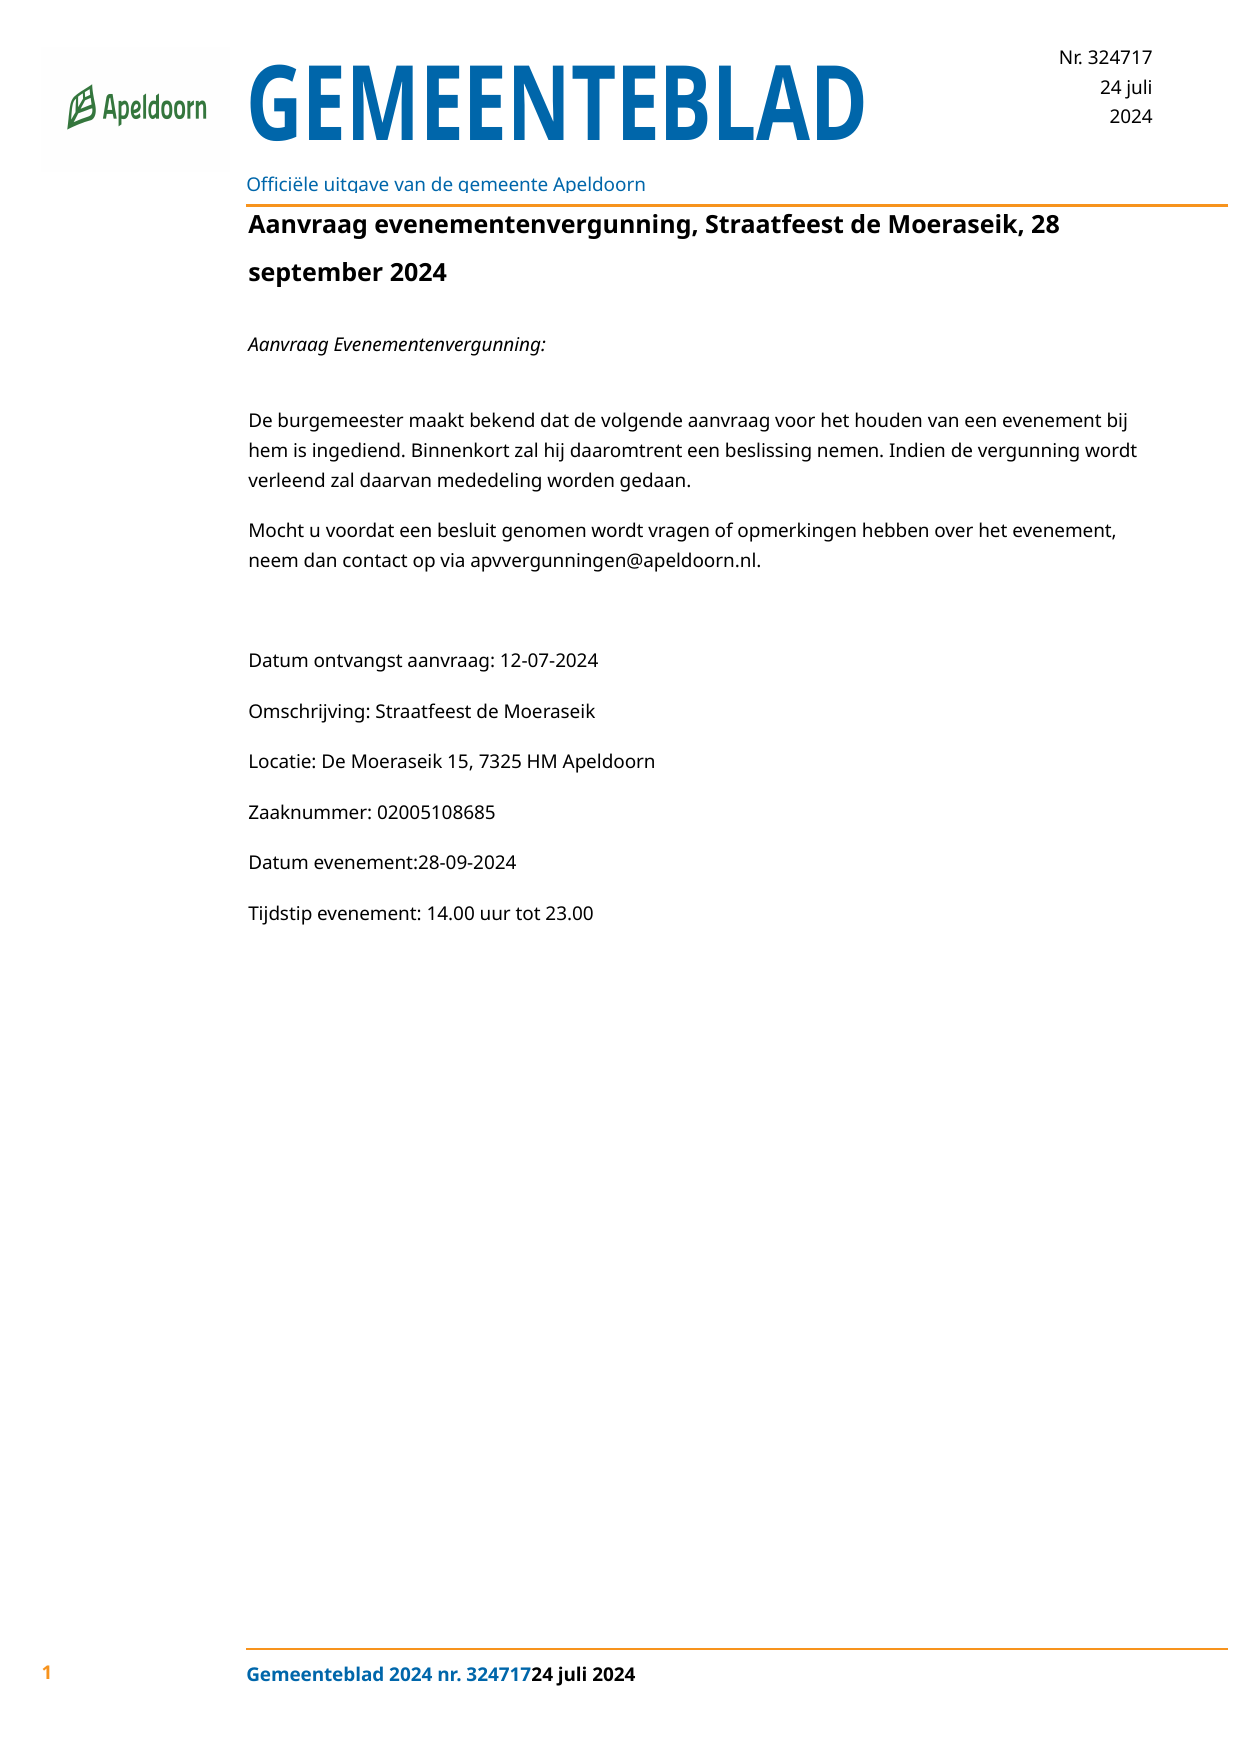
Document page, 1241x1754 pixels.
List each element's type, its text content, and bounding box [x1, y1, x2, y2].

text Aanvraag Evenementenvergunning: [248, 331, 1152, 357]
text Datum evenement:28-09-2024 [248, 849, 1152, 875]
text Tijdstip evenement: 14.00 uur tot 23.00 [248, 900, 1152, 925]
text Datum ontvangst aanvraag: 12-07-2024 [248, 648, 1152, 673]
picture [41, 47, 231, 172]
text De burgemeester maakt bekend dat de volgende aanvraag voor het houden van een evenement bij hem is ingediend. Binnenkort zal hij daaromtrent een beslissing nemen. Indien de vergunning wordt verleend zal daarvan mededeling worden gedaan. [248, 408, 1152, 492]
text Aanvraag evenementenvergunning, Straatfeest de Moeraseik, 28 september 2024 [248, 207, 1152, 288]
text Mocht u voordat een besluit genomen wordt vragen of opmerkingen hebben over het evenement, neem dan contact op via apvvergunningen@apeldoorn.nl. [248, 517, 1152, 572]
text Locatie: De Moeraseik 15, 7325 HM Apeldoorn [248, 748, 1152, 774]
text Omschrijving: Straatfeest de Moeraseik [248, 698, 1152, 724]
text Zaaknummer: 02005108685 [248, 799, 1152, 824]
